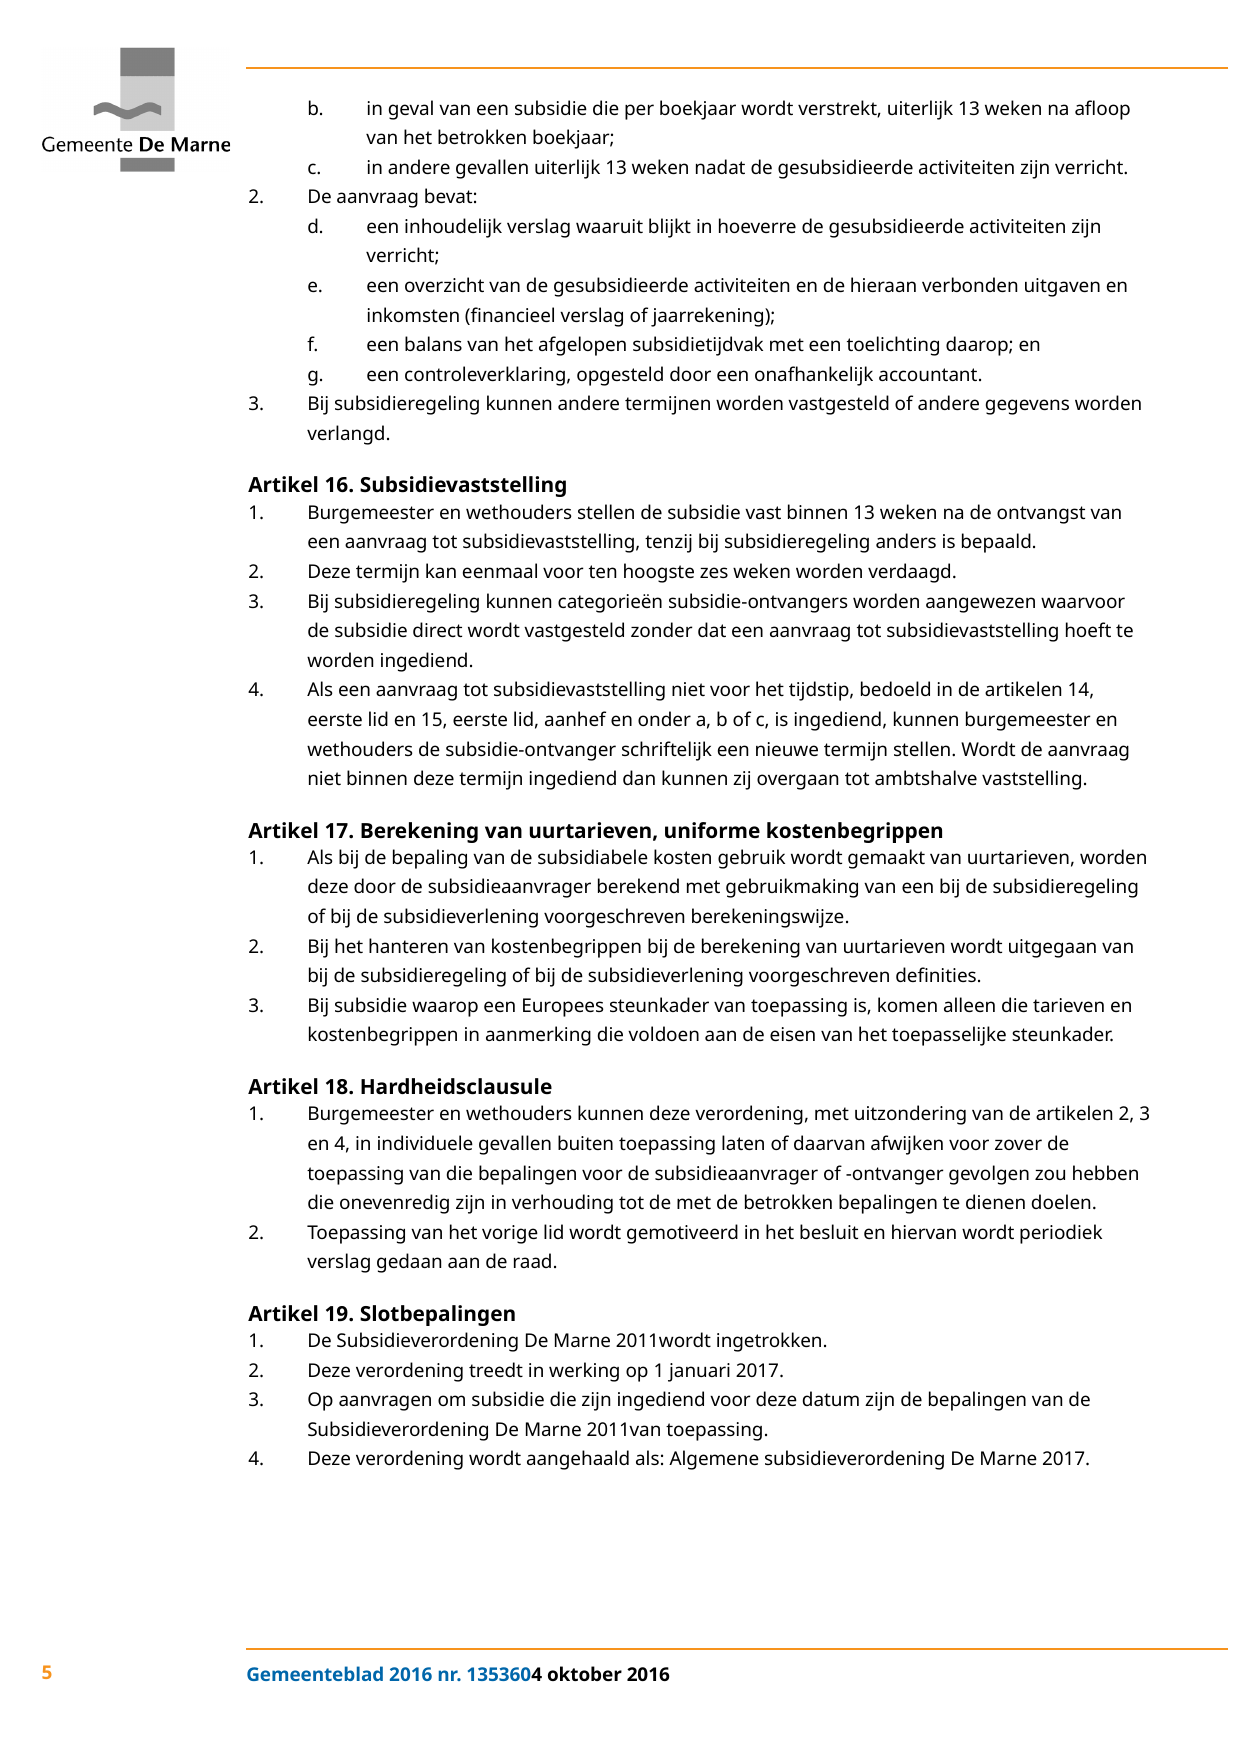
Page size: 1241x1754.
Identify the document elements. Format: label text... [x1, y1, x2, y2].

list Bij subsidieregeling kunnen categorieën subsidie-ontvangers worden aangewezen waarvoor de subsidie direct wordt vastgesteld zonder dat een aanvraag tot subsidievaststelling hoeft te worden ingediend. [248, 588, 1152, 673]
list een balans van het afgelopen subsidietijdvak met een toelichting daarop; en [307, 331, 1152, 357]
list De Subsidieverordening De Marne 2011wordt ingetrokken. [248, 1327, 1152, 1353]
list in geval van een subsidie die per boekjaar wordt verstrekt, uiterlijk 13 weken na afloop van het betrokken boekjaar; [307, 95, 1152, 150]
list een overzicht van de gesubsidieerde activiteiten en de hieraan verbonden uitgaven en inkomsten (financieel verslag of jaarrekening); [307, 272, 1152, 328]
list Als bij de bepaling van de subsidiabele kosten gebruik wordt gemaakt van uurtarieven, worden deze door de subsidieaanvrager berekend met gebruikmaking van een bij de subsidieregeling of bij de subsidieverlening voorgeschreven berekeningswijze. [248, 844, 1152, 929]
list Deze verordening treedt in werking op 1 januari 2017. [248, 1357, 1152, 1383]
text Artikel 16. Subsidievaststelling [248, 471, 1152, 499]
text Artikel 18. Hardheidsclausule [248, 1072, 1152, 1101]
list Burgemeester en wethouders kunnen deze verordening, met uitzondering van de artikelen 2, 3 en 4, in individuele gevallen buiten toepassing laten of daarvan afwijken voor zover de toepassing van die bepalingen voor de subsidieaanvrager of -ontvanger gevolgen zou hebben die onevenredig zijn in verhouding tot de met de betrokken bepalingen te dienen doelen. [248, 1101, 1152, 1215]
list Toepassing van het vorige lid wordt gemotiveerd in het besluit en hiervan wordt periodiek verslag gedaan aan de raad. [248, 1219, 1152, 1274]
list een inhoudelijk verslag waaruit blijkt in hoeverre de gesubsidieerde activiteiten zijn verricht; [307, 213, 1152, 268]
list een controleverklaring, opgesteld door een onafhankelijk accountant. [307, 361, 1152, 387]
list Deze termijn kan eenmaal voor ten hoogste zes weken worden verdaagd. [248, 558, 1152, 584]
list Bij subsidieregeling kunnen andere termijnen worden vastgesteld of andere gegevens worden verlangd. [248, 391, 1152, 446]
picture [41, 47, 231, 172]
list Bij het hanteren van kostenbegrippen bij de berekening van uurtarieven wordt uitgegaan van bij de subsidieregeling of bij de subsidieverlening voorgeschreven definities. [248, 933, 1152, 988]
list in andere gevallen uiterlijk 13 weken nadat de gesubsidieerde activiteiten zijn verricht. [307, 154, 1152, 180]
list Burgemeester en wethouders stellen de subsidie vast binnen 13 weken na de ontvangst van een aanvraag tot subsidievaststelling, tenzij bij subsidieregeling anders is bepaald. [248, 499, 1152, 554]
list Als een aanvraag tot subsidievaststelling niet voor het tijdstip, bedoeld in de artikelen 14, eerste lid en 15, eerste lid, aanhef en onder a, b of c, is ingediend, kunnen burgemeester en wethouders de subsidie-ontvanger schriftelijk een nieuwe termijn stellen. Wordt de aanvraag niet binnen deze termijn ingediend dan kunnen zij overgaan tot ambtshalve vaststelling. [248, 677, 1152, 791]
list Bij subsidie waarop een Europees steunkader van toepassing is, komen alleen die tarieven en kostenbegrippen in aanmerking die voldoen aan de eisen van het toepasselijke steunkader. [248, 992, 1152, 1047]
list Deze verordening wordt aangehaald als: Algemene subsidieverordening De Marne 2017. [248, 1446, 1152, 1471]
text Artikel 17. Berekening van uurtarieven, uniforme kostenbegrippen [248, 816, 1152, 844]
list Op aanvragen om subsidie die zijn ingediend voor deze datum zijn de bepalingen van de Subsidieverordening De Marne 2011van toepassing. [248, 1386, 1152, 1442]
text Artikel 19. Slotbepalingen [248, 1299, 1152, 1327]
list De aanvraag bevat: [248, 183, 1152, 209]
